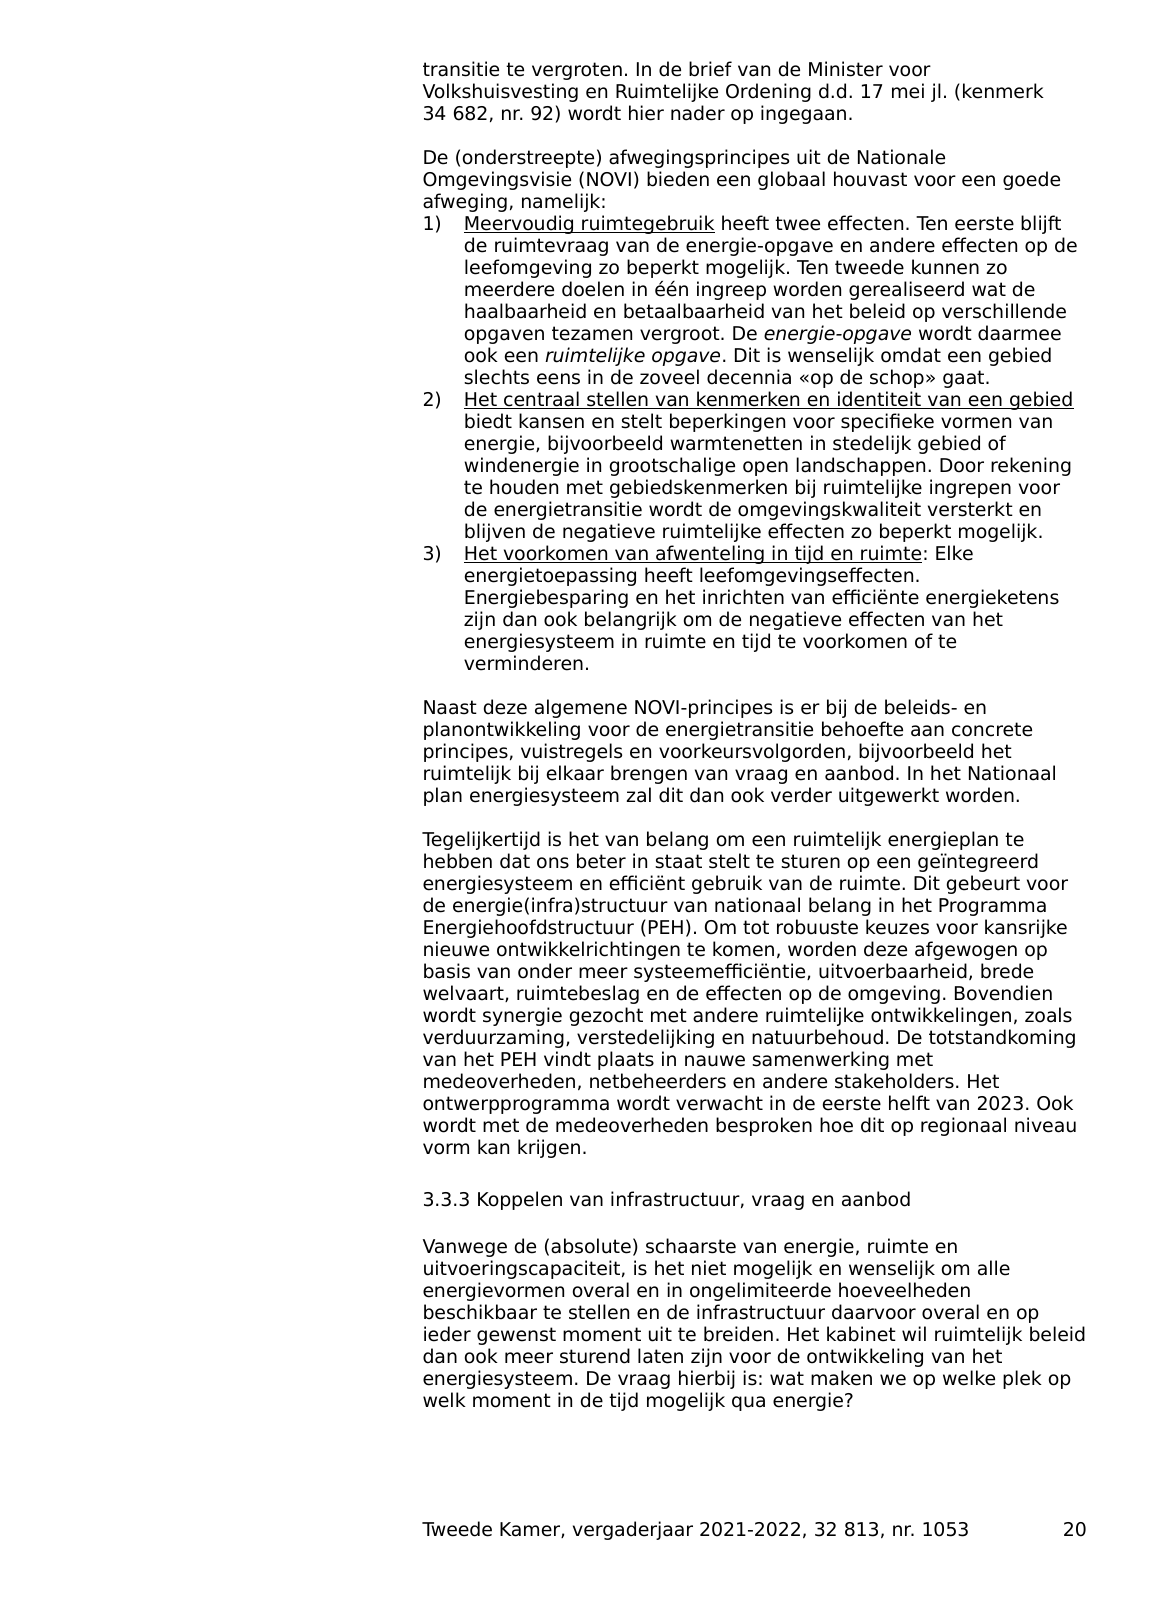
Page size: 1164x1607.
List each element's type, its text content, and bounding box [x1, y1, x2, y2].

text 1) Meervoudig ruimtegebruik heeft twee effecten. Ten eerste blijft de ruimtevraag van de energie-opgave en andere effecten op de leefomgeving zo beperkt mogelijk. Ten tweede kunnen zo meerdere doelen in één ingreep worden gerealiseerd wat de haalbaarheid en betaalbaarheid van het beleid op verschillende opgaven tezamen vergroot. De energie-opgave wordt daarmee ook een ruimtelijke opgave. Dit is wenselijk omdat een gebied slechts eens in de zoveel decennia «op de schop» gaat. [422, 213, 1087, 389]
text 3) Het voorkomen van afwenteling in tijd en ruimte: Elke energietoepassing heeft leefomgevingseffecten. Energiebesparing en het inrichten van efficiënte energieketens zijn dan ook belangrijk om de negatieve effecten van het energiesysteem in ruimte en tijd te voorkomen of te verminderen. [422, 543, 1087, 675]
text Tegelijkertijd is het van belang om een ruimtelijk energieplan te hebben dat ons beter in staat stelt te sturen op een geïntegreerd energiesysteem en efficiënt gebruik van de ruimte. Dit gebeurt voor de energie(infra)structuur van nationaal belang in het Programma Energiehoofdstructuur (PEH). Om tot robuuste keuzes voor kansrijke nieuwe ontwikkelrichtingen te komen, worden deze afgewogen op basis van onder meer systeemefficiëntie, uitvoerbaarheid, brede welvaart, ruimtebeslag en de effecten op de omgeving. Bovendien wordt synergie gezocht met andere ruimtelijke ontwikkelingen, zoals verduurzaming, verstedelijking en natuurbehoud. De totstandkoming van het PEH vindt plaats in nauwe samenwerking met medeoverheden, netbeheerders en andere stakeholders. Het ontwerpprogramma wordt verwacht in de eerste helft van 2023. Ook wordt met de medeoverheden besproken hoe dit op regionaal niveau vorm kan krijgen. [422, 829, 1087, 1159]
subtitle 3.3.3 Koppelen van infrastructuur, vraag en aanbod [422, 1189, 1087, 1211]
text Vanwege de (absolute) schaarste van energie, ruimte en uitvoeringscapaciteit, is het niet mogelijk en wenselijk om alle energievormen overal en in ongelimiteerde hoeveelheden beschikbaar te stellen en de infrastructuur daarvoor overal en op ieder gewenst moment uit te breiden. Het kabinet wil ruimtelijk beleid dan ook meer sturend laten zijn voor de ontwikkeling van het energiesysteem. De vraag hierbij is: wat maken we op welke plek op welk moment in de tijd mogelijk qua energie? [422, 1236, 1087, 1411]
text De (onderstreepte) afwegingsprincipes uit de Nationale Omgevingsvisie (NOVI) bieden een globaal houvast voor een goede afweging, namelijk: [422, 147, 1087, 213]
text transitie te vergroten. In de brief van de Minister voor Volkshuisvesting en Ruimtelijke Ordening d.d. 17 mei jl. (kenmerk 34 682, nr. 92) wordt hier nader op ingegaan. [422, 59, 1087, 125]
text 2) Het centraal stellen van kenmerken en identiteit van een gebied biedt kansen en stelt beperkingen voor specifieke vormen van energie, bijvoorbeeld warmtenetten in stedelijk gebied of windenergie in grootschalige open landschappen. Door rekening te houden met gebiedskenmerken bij ruimtelijke ingrepen voor de energietransitie wordt de omgevingskwaliteit versterkt en blijven de negatieve ruimtelijke effecten zo beperkt mogelijk. [422, 389, 1087, 543]
text Naast deze algemene NOVI-principes is er bij de beleids- en planontwikkeling voor de energietransitie behoefte aan concrete principes, vuistregels en voorkeursvolgorden, bijvoorbeeld het ruimtelijk bij elkaar brengen van vraag en aanbod. In het Nationaal plan energiesysteem zal dit dan ook verder uitgewerkt worden. [422, 697, 1087, 807]
